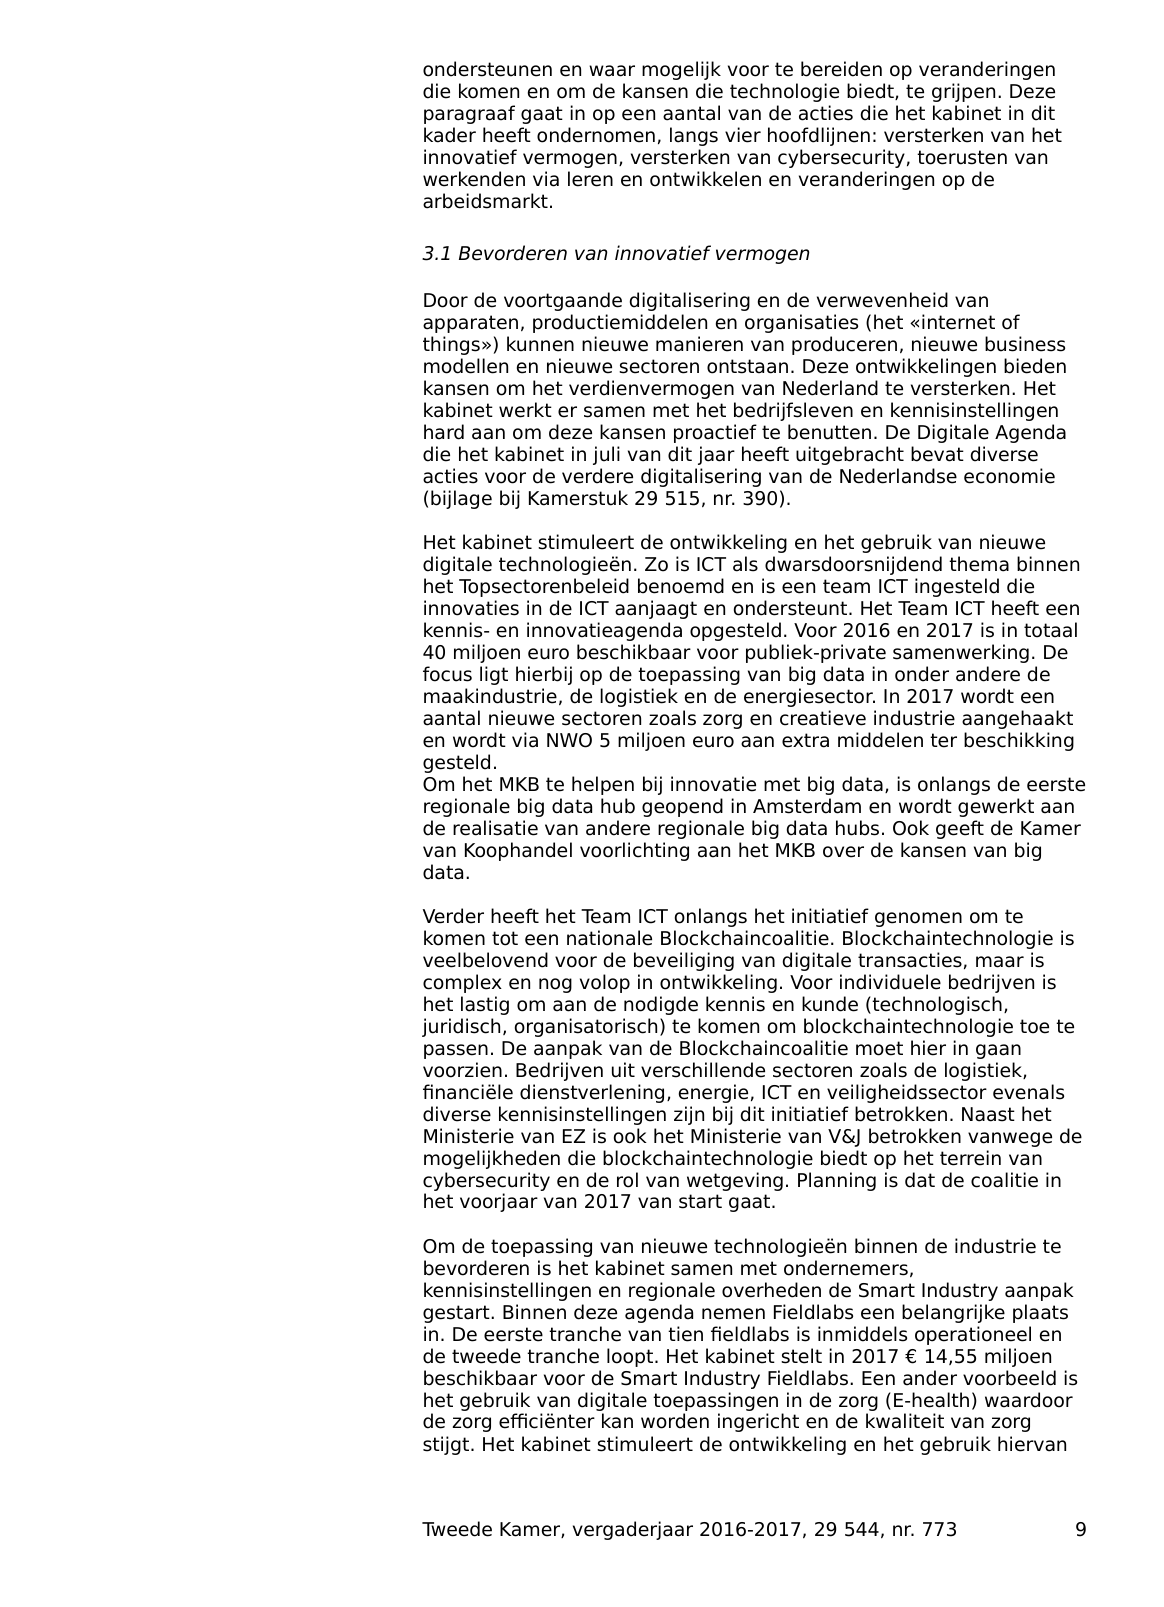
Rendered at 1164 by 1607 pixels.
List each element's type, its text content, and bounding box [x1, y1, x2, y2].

subtitle 3.1 Bevorderen van innovatief vermogen [422, 243, 1087, 265]
text Om het MKB te helpen bij innovatie met big data, is onlangs de eerste regionale big data hub geopend in Amsterdam en wordt gewerkt aan de realisatie van andere regionale big data hubs. Ook geeft de Kamer van Koophandel voorlichting aan het MKB over de kansen van big data. [422, 774, 1087, 883]
text ondersteunen en waar mogelijk voor te bereiden op veranderingen die komen en om de kansen die technologie biedt, te grijpen. Deze paragraaf gaat in op een aantal van de acties die het kabinet in dit kader heeft ondernomen, langs vier hoofdlijnen: versterken van het innovatief vermogen, versterken van cybersecurity, toerusten van werkenden via leren en ontwikkelen en veranderingen op de arbeidsmarkt. [422, 59, 1087, 213]
text Het kabinet stimuleert de ontwikkeling en het gebruik van nieuwe digitale technologieën. Zo is ICT als dwarsdoorsnijdend thema binnen het Topsectorenbeleid benoemd en is een team ICT ingesteld die innovaties in de ICT aanjaagt en ondersteunt. Het Team ICT heeft een kennis- en innovatieagenda opgesteld. Voor 2016 en 2017 is in totaal 40 miljoen euro beschikbaar voor publiek-private samenwerking. De focus ligt hierbij op de toepassing van big data in onder andere de maakindustrie, de logistiek en de energiesector. In 2017 wordt een aantal nieuwe sectoren zoals zorg en creatieve industrie aangehaakt en wordt via NWO 5 miljoen euro aan extra middelen ter beschikking gesteld. [422, 532, 1087, 774]
text Om de toepassing van nieuwe technologieën binnen de industrie te bevorderen is het kabinet samen met ondernemers, kennisinstellingen en regionale overheden de Smart Industry aanpak gestart. Binnen deze agenda nemen Fieldlabs een belangrijke plaats in. De eerste tranche van tien fieldlabs is inmiddels operationeel en de tweede tranche loopt. Het kabinet stelt in 2017 € 14,55 miljoen beschikbaar voor de Smart Industry Fieldlabs. Een ander voorbeeld is het gebruik van digitale toepassingen in de zorg (E-health) waardoor de zorg efficiënter kan worden ingericht en de kwaliteit van zorg stijgt. Het kabinet stimuleert de ontwikkeling en het gebruik hiervan [422, 1236, 1087, 1455]
text Verder heeft het Team ICT onlangs het initiatief genomen om te komen tot een nationale Blockchaincoalitie. Blockchaintechnologie is veelbelovend voor de beveiliging van digitale transacties, maar is complex en nog volop in ontwikkeling. Voor individuele bedrijven is het lastig om aan de nodigde kennis en kunde (technologisch, juridisch, organisatorisch) te komen om blockchaintechnologie toe te passen. De aanpak van de Blockchaincoalitie moet hier in gaan voorzien. Bedrijven uit verschillende sectoren zoals de logistiek, financiële dienstverlening, energie, ICT en veiligheidssector evenals diverse kennisinstellingen zijn bij dit initiatief betrokken. Naast het Ministerie van EZ is ook het Ministerie van V&J betrokken vanwege de mogelijkheden die blockchaintechnologie biedt op het terrein van cybersecurity en de rol van wetgeving. Planning is dat de coalitie in het voorjaar van 2017 van start gaat. [422, 906, 1087, 1213]
text Door de voortgaande digitalisering en de verwevenheid van apparaten, productiemiddelen en organisaties (het «internet of things») kunnen nieuwe manieren van produceren, nieuwe business modellen en nieuwe sectoren ontstaan. Deze ontwikkelingen bieden kansen om het verdienvermogen van Nederland te versterken. Het kabinet werkt er samen met het bedrijfsleven en kennisinstellingen hard aan om deze kansen proactief te benutten. De Digitale Agenda die het kabinet in juli van dit jaar heeft uitgebracht bevat diverse acties voor de verdere digitalisering van de Nederlandse economie (bijlage bij Kamerstuk 29 515, nr. 390). [422, 290, 1087, 510]
